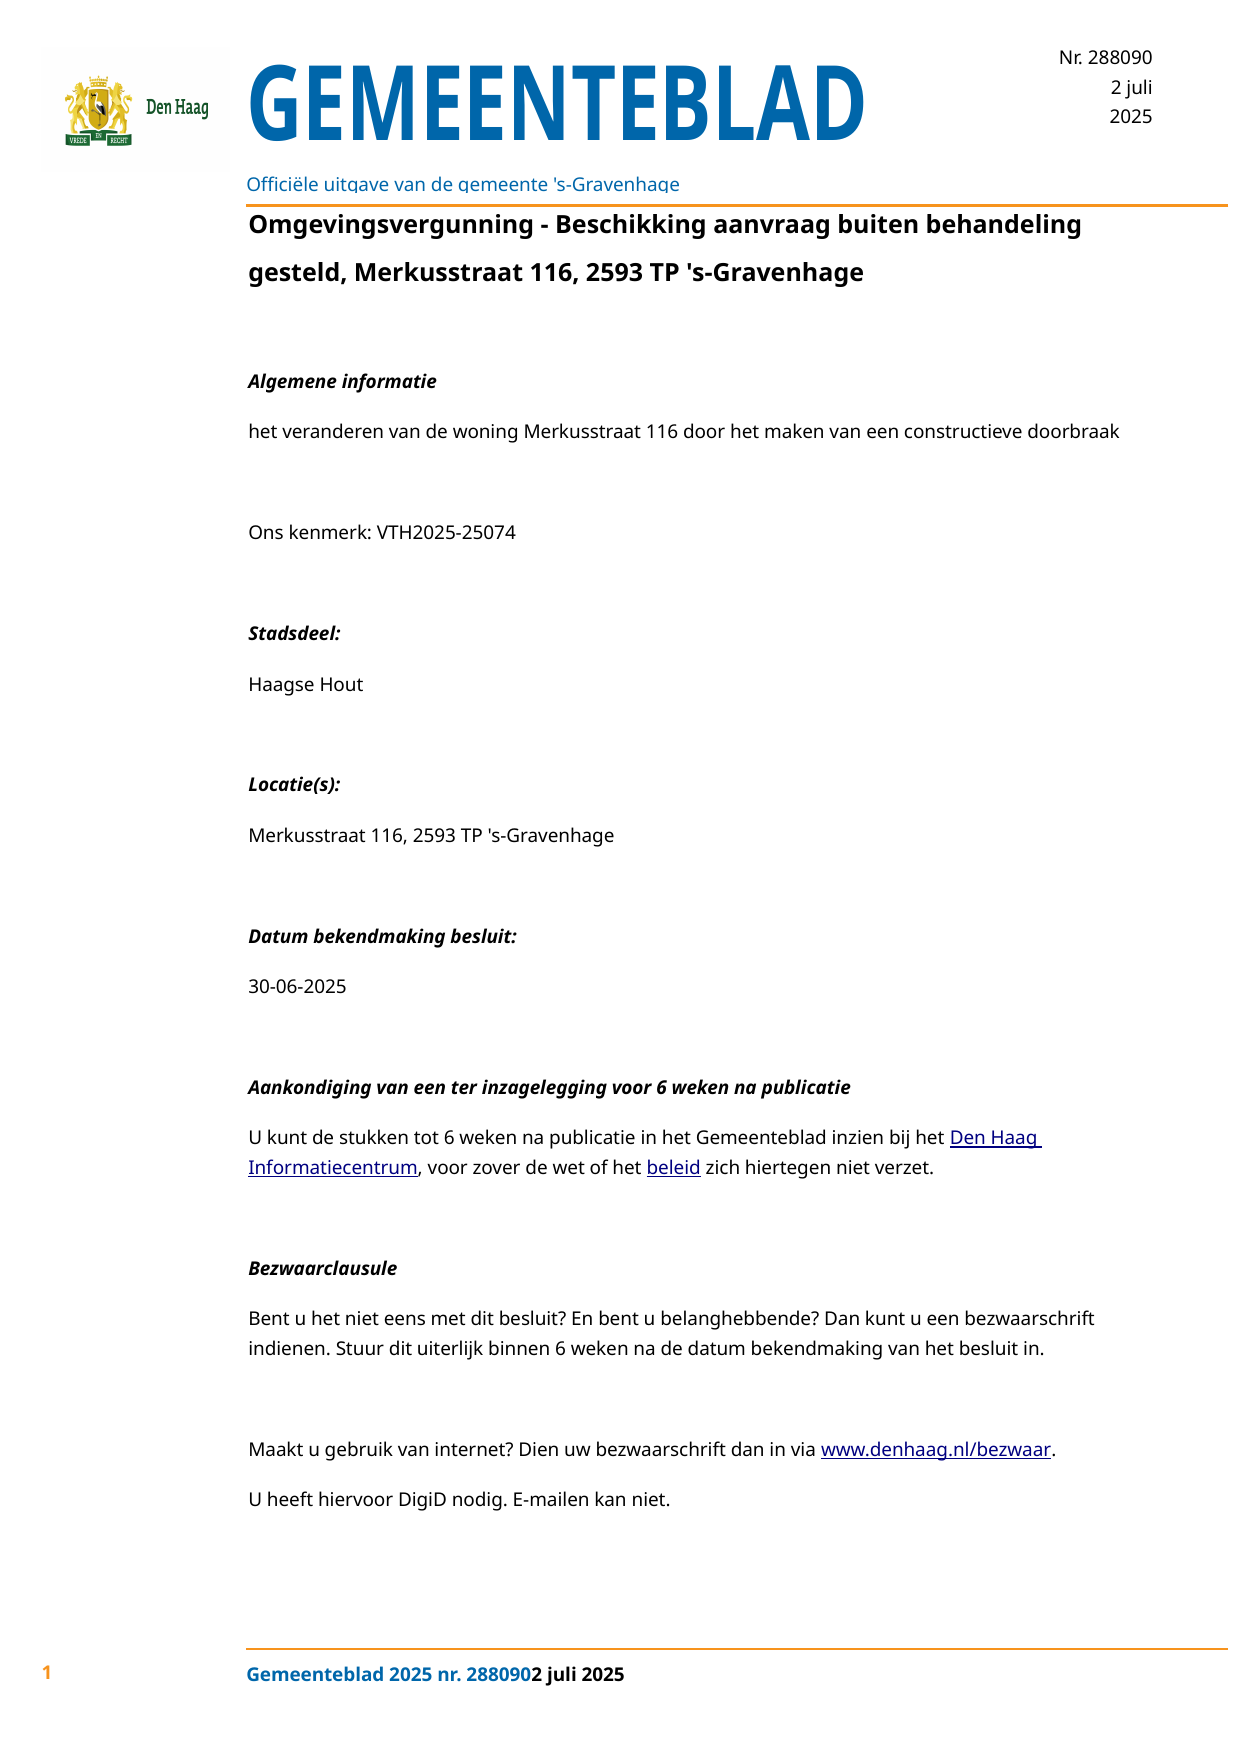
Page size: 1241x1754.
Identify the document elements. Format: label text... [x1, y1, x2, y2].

text Stadsdeel: [248, 620, 1152, 646]
text Merkusstraat 116, 2593 TP 's-Gravenhage [248, 822, 1152, 848]
text Haagse Hout [248, 671, 1152, 697]
text 30-06-2025 [248, 973, 1152, 999]
text Datum bekendmaking besluit: [248, 923, 1152, 949]
text Bent u het niet eens met dit besluit? En bent u belanghebbende? Dan kunt u een bezwaarschrift indienen. Stuur dit uiterlijk binnen 6 weken na de datum bekendmaking van het besluit in. [248, 1305, 1152, 1361]
text U heeft hiervoor DigiD nodig. E-mailen kan niet. [248, 1486, 1152, 1512]
text Algemene informatie [248, 368, 1152, 394]
text Omgevingsvergunning - Beschikking aanvraag buiten behandeling gesteld, Merkusstraat 116, 2593 TP 's-Gravenhage [248, 207, 1152, 288]
text het veranderen van de woning Merkusstraat 116 door het maken van een constructieve doorbraak [248, 419, 1152, 444]
text Aankondiging van een ter inzagelegging voor 6 weken na publicatie [248, 1074, 1152, 1100]
text U kunt de stukken tot 6 weken na publicatie in het Gemeenteblad inzien bij het Den Haag Informatiecentrum, voor zover de wet of het beleid zich hiertegen niet verzet. [248, 1124, 1152, 1180]
text Bezwaarclausule [248, 1255, 1152, 1281]
text Locatie(s): [248, 772, 1152, 797]
text Ons kenmerk: VTH2025-25074 [248, 519, 1152, 545]
text Maakt u gebruik van internet? Dien uw bezwaarschrift dan in via www.denhaag.nl/bezwaar. [248, 1436, 1152, 1462]
picture [41, 47, 231, 172]
